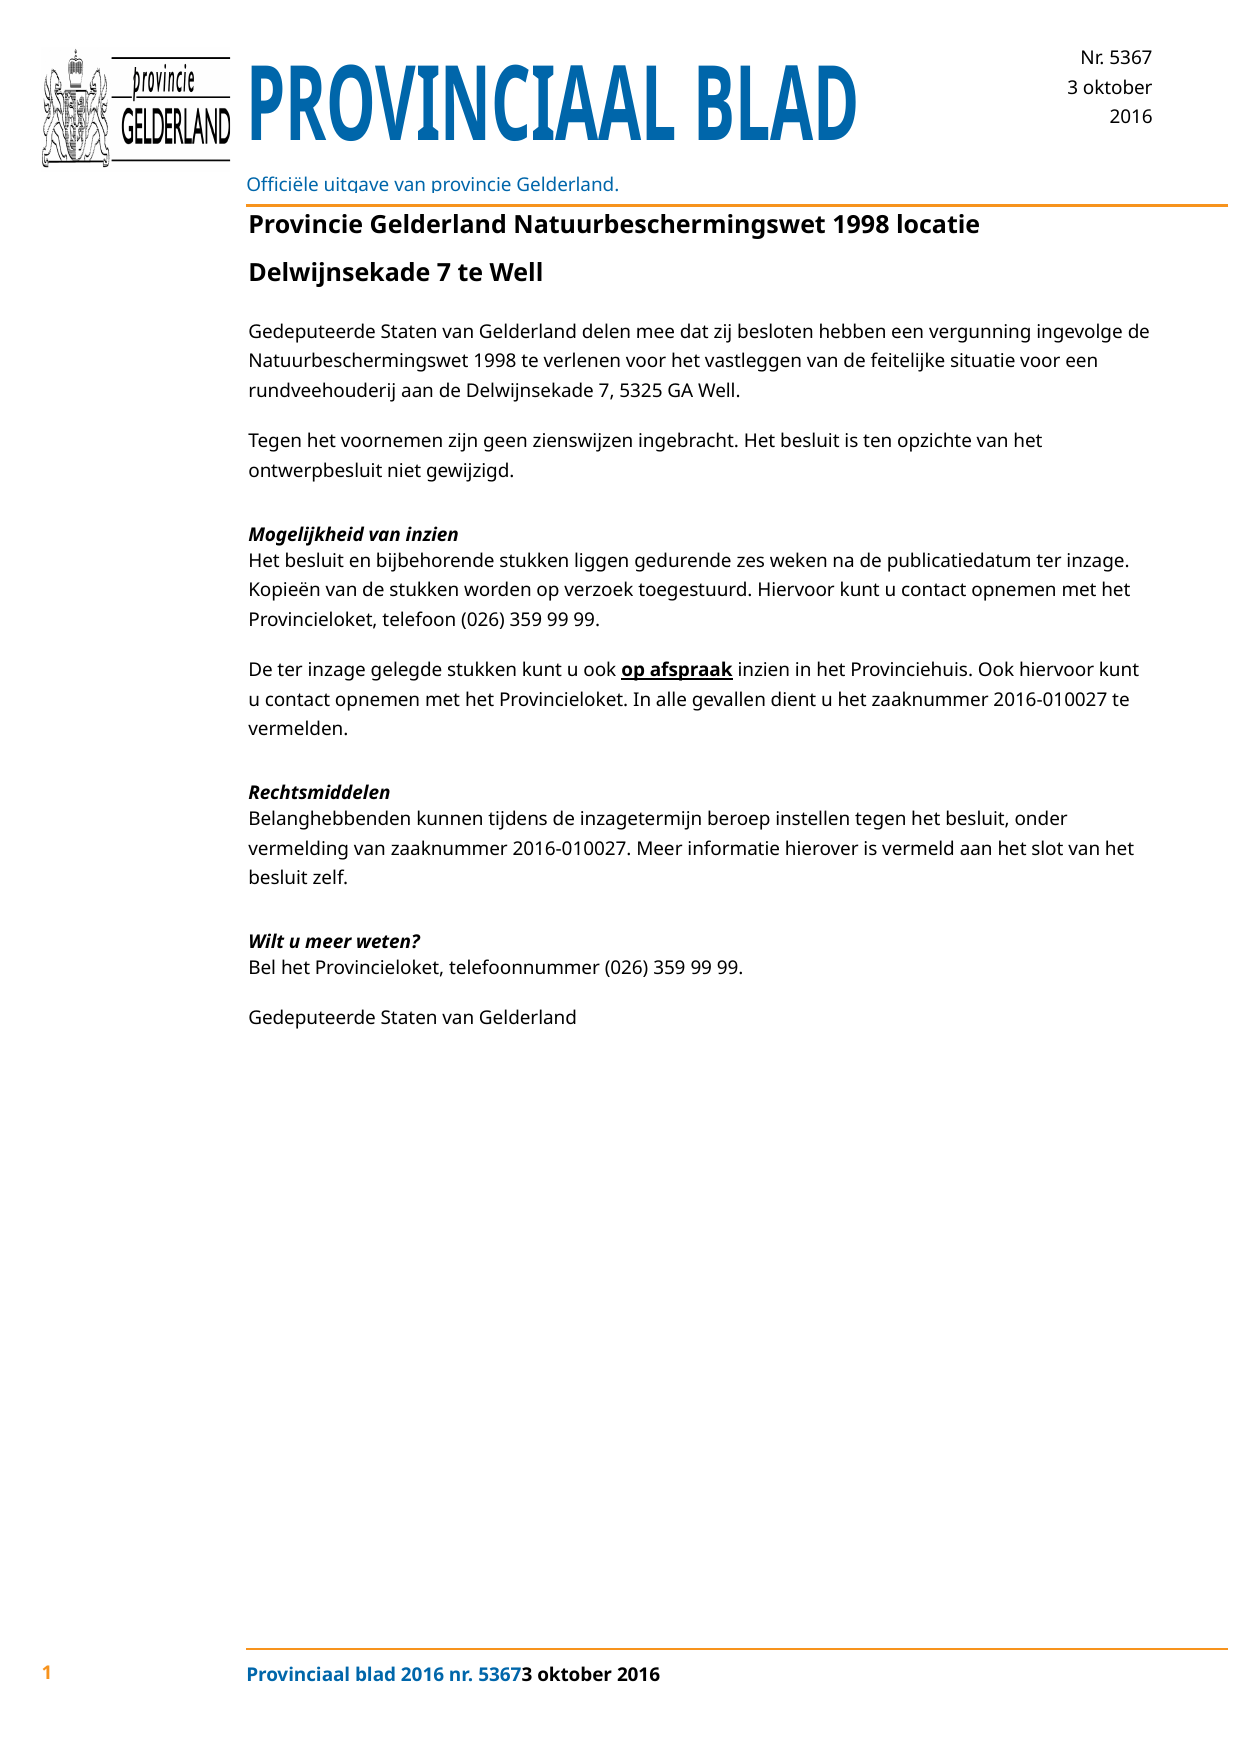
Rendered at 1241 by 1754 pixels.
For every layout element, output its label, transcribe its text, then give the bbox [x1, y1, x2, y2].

text Belanghebbenden kunnen tijdens de inzagetermijn beroep instellen tegen het besluit, onder vermelding van zaaknummer 2016-010027. Meer informatie hierover is vermeld aan het slot van het besluit zelf. [248, 805, 1152, 890]
text De ter inzage gelegde stukken kunt u ook op afspraak inzien in het Provinciehuis. Ook hiervoor kunt u contact opnemen met het Provincieloket. In alle gevallen dient u het zaaknummer 2016-010027 te vermelden. [248, 656, 1152, 741]
text Bel het Provincieloket, telefoonnummer (026) 359 99 99. [248, 954, 1152, 980]
text Het besluit en bijbehorende stukken liggen gedurende zes weken na de publicatiedatum ter inzage. Kopieën van de stukken worden op verzoek toegestuurd. Hiervoor kunt u contact opnemen met het Provincieloket, telefoon (026) 359 99 99. [248, 547, 1152, 632]
text Rechtsmiddelen [248, 779, 1152, 805]
picture [41, 47, 231, 172]
text Gedeputeerde Staten van Gelderland delen mee dat zij besloten hebben een vergunning ingevolge de Natuurbeschermingswet 1998 te verlenen voor het vastleggen van de feitelijke situatie voor een rundveehouderij aan de Delwijnsekade 7, 5325 GA Well. [248, 318, 1152, 403]
text Gedeputeerde Staten van Gelderland [248, 1004, 1152, 1030]
text Wilt u meer weten? [248, 928, 1152, 954]
text Tegen het voornemen zijn geen zienswijzen ingebracht. Het besluit is ten opzichte van het ontwerpbesluit niet gewijzigd. [248, 427, 1152, 483]
text Mogelijkheid van inzien [248, 521, 1152, 547]
text Provincie Gelderland Natuurbeschermingswet 1998 locatie Delwijnsekade 7 te Well [248, 207, 1152, 288]
